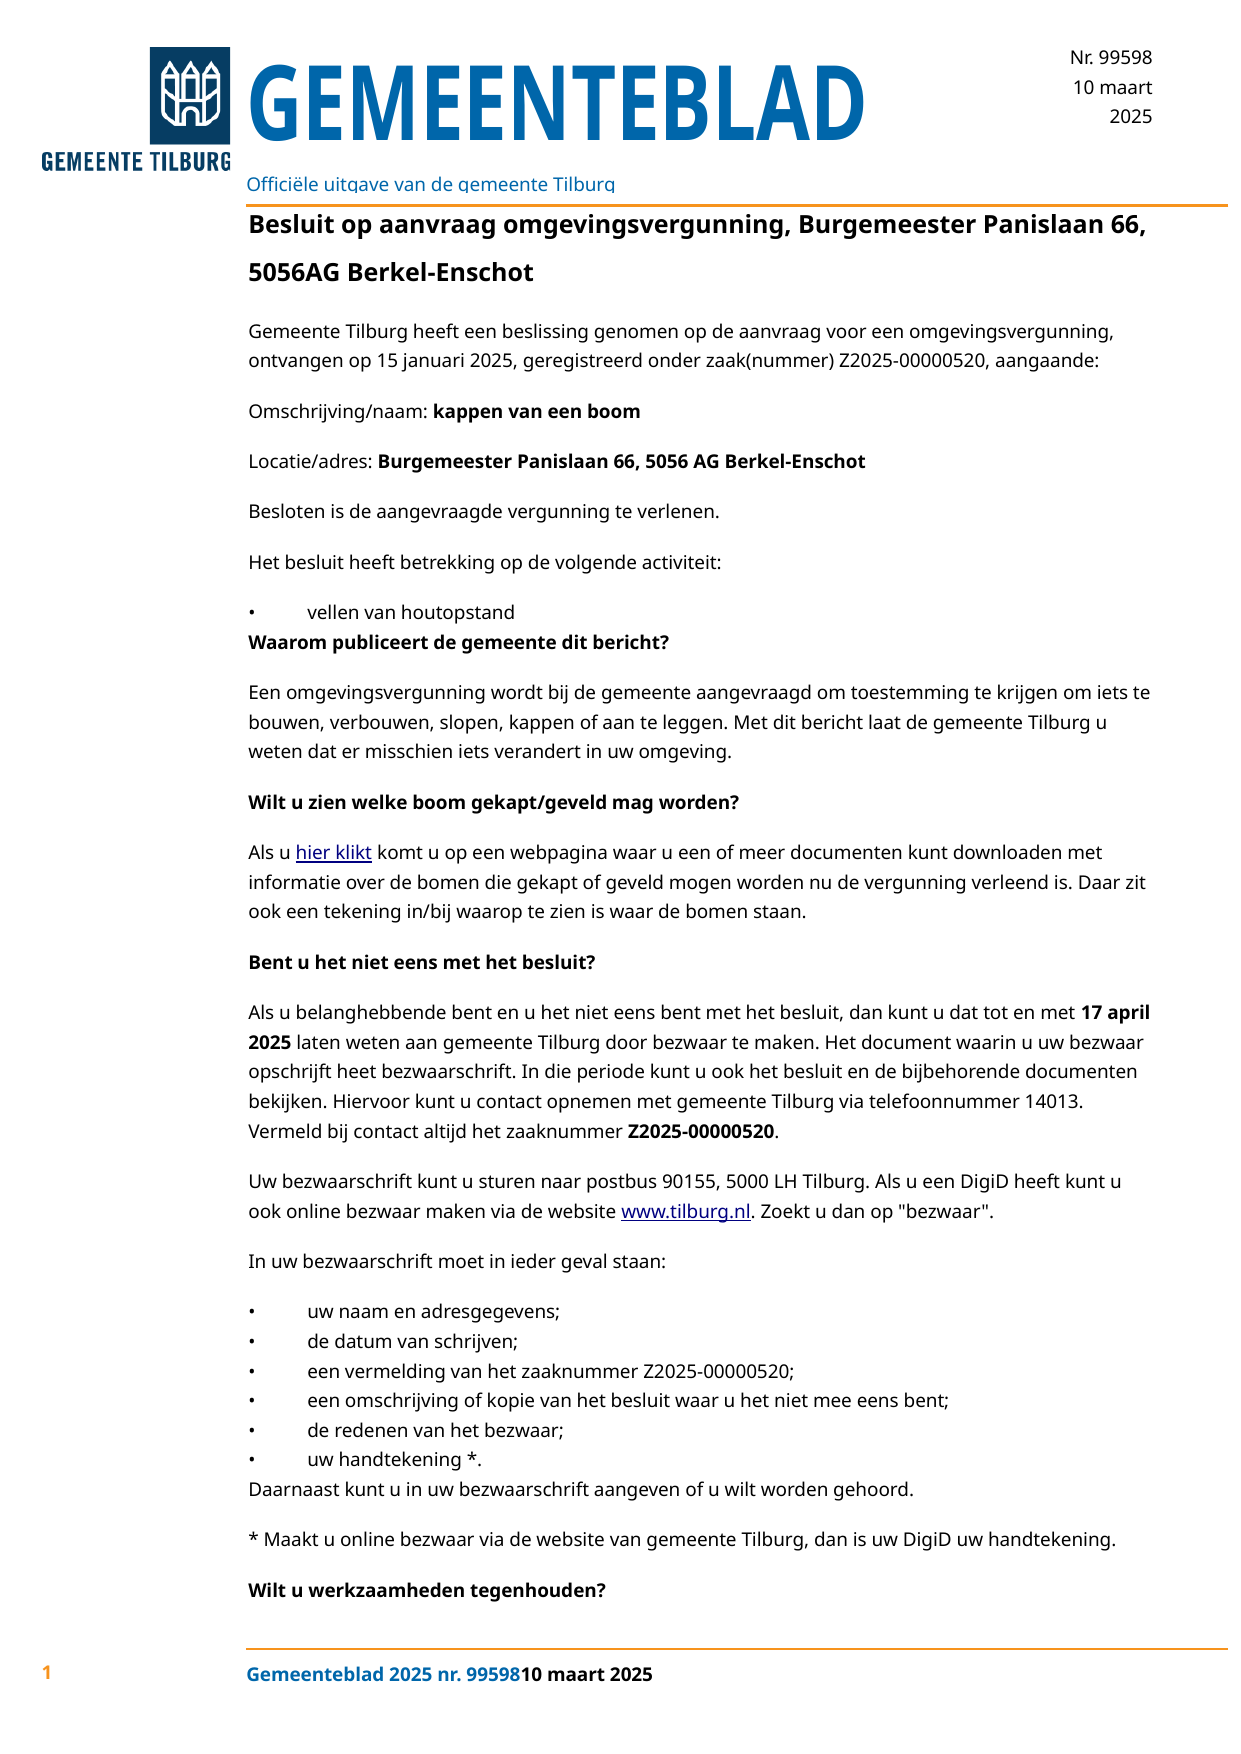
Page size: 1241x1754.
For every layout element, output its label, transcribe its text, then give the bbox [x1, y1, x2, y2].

text Bent u het niet eens met het besluit? [248, 949, 1152, 975]
text Wilt u werkzaamheden tegenhouden? [248, 1577, 1152, 1603]
text Locatie/adres: Burgemeester Panislaan 66, 5056 AG Berkel-Enschot [248, 448, 1152, 474]
text Gemeente Tilburg heeft een beslissing genomen op de aanvraag voor een omgevingsvergunning, ontvangen op 15 januari 2025, geregistreerd onder zaak(nummer) Z2025-00000520, aangaande: [248, 318, 1152, 373]
text Als u hier klikt komt u op een webpagina waar u een of meer documenten kunt downloaden met informatie over de bomen die gekapt of geveld mogen worden nu de vergunning verleend is. Daar zit ook een tekening in/bij waarop te zien is waar de bomen staan. [248, 839, 1152, 924]
text Het besluit heeft betrekking op de volgende activiteit: [248, 549, 1152, 575]
list vellen van houtopstand [248, 599, 1152, 625]
list een vermelding van het zaaknummer Z2025-00000520; [248, 1358, 1152, 1384]
text Omschrijving/naam: kappen van een boom [248, 398, 1152, 424]
text Wilt u zien welke boom gekapt/geveld mag worden? [248, 789, 1152, 815]
list de datum van schrijven; [248, 1328, 1152, 1354]
text Besluit op aanvraag omgevingsvergunning, Burgemeester Panislaan 66, 5056AG Berkel-Enschot [248, 207, 1152, 288]
list uw handtekening *. [248, 1447, 1152, 1472]
list uw naam en adresgegevens; [248, 1299, 1152, 1324]
text In uw bezwaarschrift moet in ieder geval staan: [248, 1248, 1152, 1274]
picture [41, 47, 231, 172]
text Uw bezwaarschrift kunt u sturen naar postbus 90155, 5000 LH Tilburg. Als u een DigiD heeft kunt u ook online bezwaar maken via de website www.tilburg.nl. Zoekt u dan op "bezwaar". [248, 1168, 1152, 1224]
text Waarom publiceert de gemeente dit bericht? [248, 629, 1152, 655]
text Daarnaast kunt u in uw bezwaarschrift aangeven of u wilt worden gehoord. [248, 1476, 1152, 1502]
list de redenen van het bezwaar; [248, 1417, 1152, 1443]
text Als u belanghebbende bent en u het niet eens bent met het besluit, dan kunt u dat tot en met 17 april 2025 laten weten aan gemeente Tilburg door bezwaar te maken. Het document waarin u uw bezwaar opschrijft heet bezwaarschrift. In die periode kunt u ook het besluit en de bijbehorende documenten bekijken. Hiervoor kunt u contact opnemen met gemeente Tilburg via telefoonnummer 14013. Vermeld bij contact altijd het zaaknummer Z2025-00000520. [248, 999, 1152, 1144]
text Besloten is de aangevraagde vergunning te verlenen. [248, 499, 1152, 524]
list een omschrijving of kopie van het besluit waar u het niet mee eens bent; [248, 1387, 1152, 1413]
text * Maakt u online bezwaar via de website van gemeente Tilburg, dan is uw DigiD uw handtekening. [248, 1527, 1152, 1552]
text Een omgevingsvergunning wordt bij de gemeente aangevraagd om toestemming te krijgen om iets te bouwen, verbouwen, slopen, kappen of aan te leggen. Met dit bericht laat de gemeente Tilburg u weten dat er misschien iets verandert in uw omgeving. [248, 679, 1152, 764]
